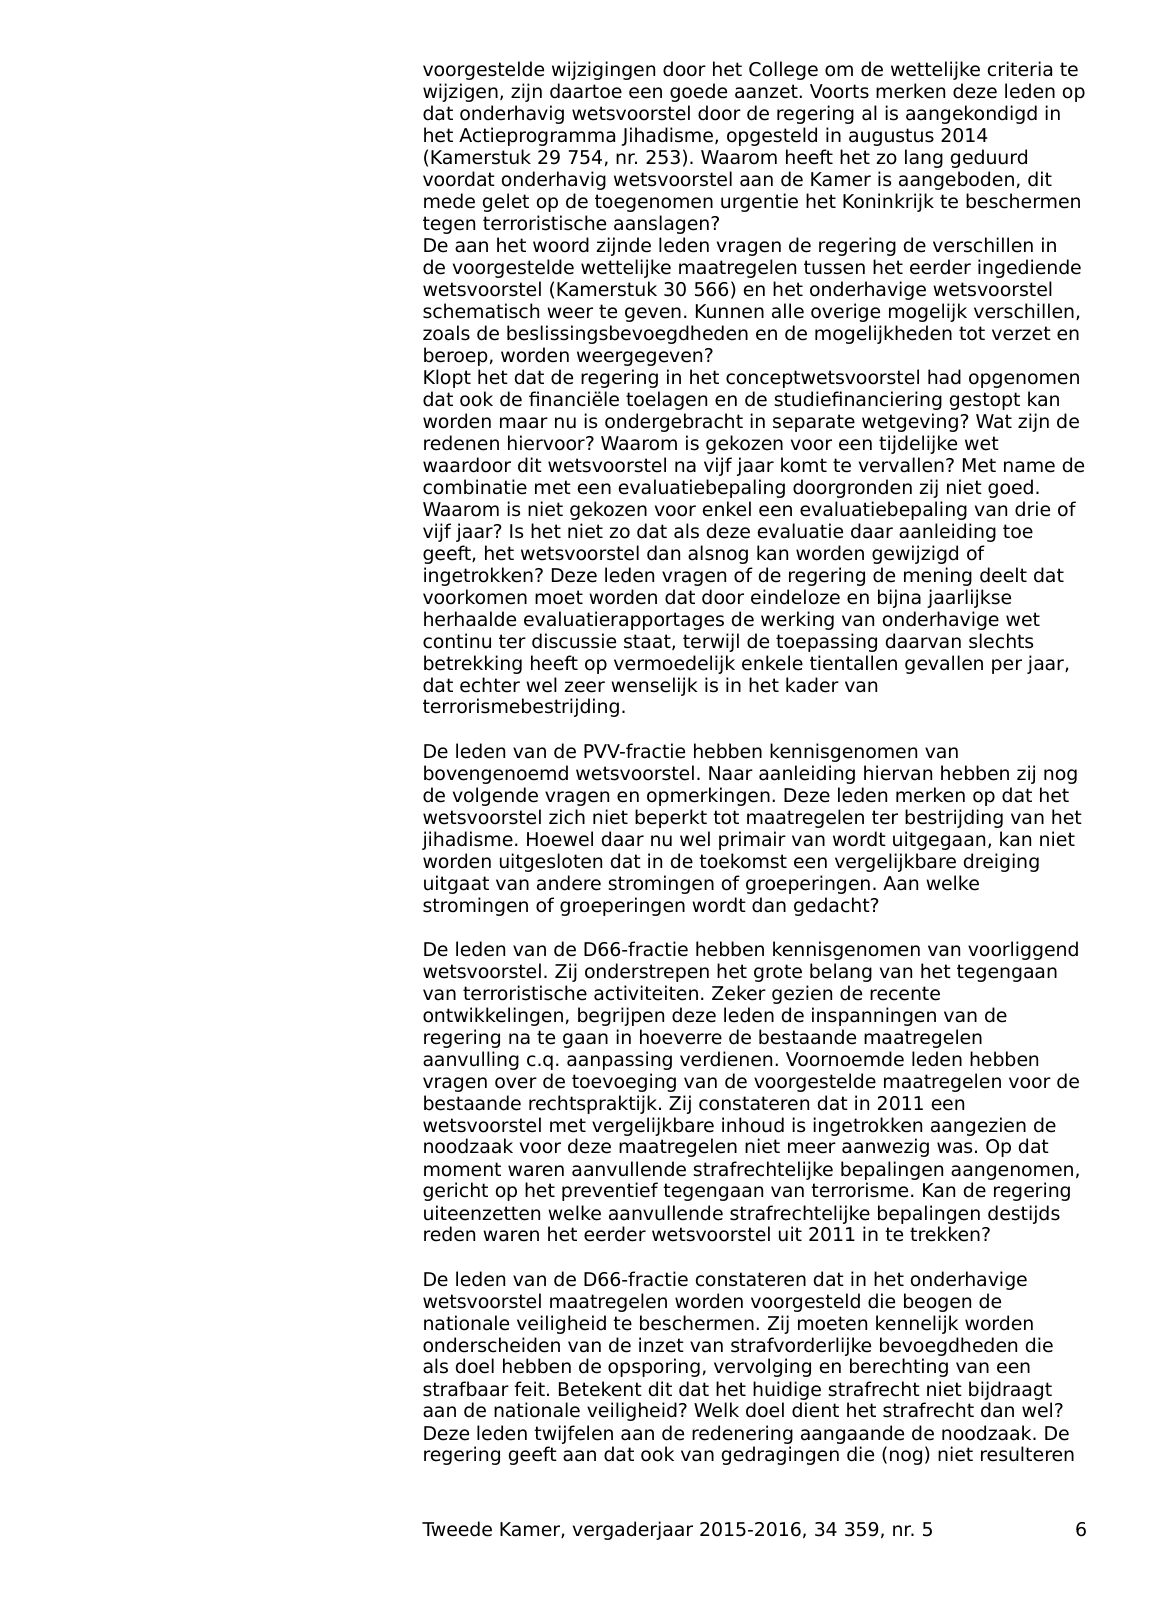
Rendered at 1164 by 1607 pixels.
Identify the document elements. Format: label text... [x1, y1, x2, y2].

text voorgestelde wijzigingen door het College om de wettelijke criteria te wijzigen, zijn daartoe een goede aanzet. Voorts merken deze leden op dat onderhavig wetsvoorstel door de regering al is aangekondigd in het Actieprogramma Jihadisme, opgesteld in augustus 2014 (Kamerstuk 29 754, nr. 253). Waarom heeft het zo lang geduurd voordat onderhavig wetsvoorstel aan de Kamer is aangeboden, dit mede gelet op de toegenomen urgentie het Koninkrijk te beschermen tegen terroristische aanslagen? [422, 59, 1087, 235]
text Klopt het dat de regering in het conceptwetsvoorstel had opgenomen dat ook de financiële toelagen en de studiefinanciering gestopt kan worden maar nu is ondergebracht in separate wetgeving? Wat zijn de redenen hiervoor? Waarom is gekozen voor een tijdelijke wet waardoor dit wetsvoorstel na vijf jaar komt te vervallen? Met name de combinatie met een evaluatiebepaling doorgronden zij niet goed. Waarom is niet gekozen voor enkel een evaluatiebepaling van drie of vijf jaar? Is het niet zo dat als deze evaluatie daar aanleiding toe geeft, het wetsvoorstel dan alsnog kan worden gewijzigd of ingetrokken? Deze leden vragen of de regering de mening deelt dat voorkomen moet worden dat door eindeloze en bijna jaarlijkse herhaalde evaluatierapportages de werking van onderhavige wet continu ter discussie staat, terwijl de toepassing daarvan slechts betrekking heeft op vermoedelijk enkele tientallen gevallen per jaar, dat echter wel zeer wenselijk is in het kader van terrorismebestrijding. [422, 367, 1087, 718]
text De leden van de PVV-fractie hebben kennisgenomen van bovengenoemd wetsvoorstel. Naar aanleiding hiervan hebben zij nog de volgende vragen en opmerkingen. Deze leden merken op dat het wetsvoorstel zich niet beperkt tot maatregelen ter bestrijding van het jihadisme. Hoewel daar nu wel primair van wordt uitgegaan, kan niet worden uitgesloten dat in de toekomst een vergelijkbare dreiging uitgaat van andere stromingen of groeperingen. Aan welke stromingen of groeperingen wordt dan gedacht? [422, 741, 1087, 916]
text De aan het woord zijnde leden vragen de regering de verschillen in de voorgestelde wettelijke maatregelen tussen het eerder ingediende wetsvoorstel (Kamerstuk 30 566) en het onderhavige wetsvoorstel schematisch weer te geven. Kunnen alle overige mogelijk verschillen, zoals de beslissingsbevoegdheden en de mogelijkheden tot verzet en beroep, worden weergegeven? [422, 235, 1087, 367]
text De leden van de D66-fractie hebben kennisgenomen van voorliggend wetsvoorstel. Zij onderstrepen het grote belang van het tegengaan van terroristische activiteiten. Zeker gezien de recente ontwikkelingen, begrijpen deze leden de inspanningen van de regering na te gaan in hoeverre de bestaande maatregelen aanvulling c.q. aanpassing verdienen. Voornoemde leden hebben vragen over de toevoeging van de voorgestelde maatregelen voor de bestaande rechtspraktijk. Zij constateren dat in 2011 een wetsvoorstel met vergelijkbare inhoud is ingetrokken aangezien de noodzaak voor deze maatregelen niet meer aanwezig was. Op dat moment waren aanvullende strafrechtelijke bepalingen aangenomen, gericht op het preventief tegengaan van terrorisme. Kan de regering uiteenzetten welke aanvullende strafrechtelijke bepalingen destijds reden waren het eerder wetsvoorstel uit 2011 in te trekken? [422, 939, 1087, 1246]
text De leden van de D66-fractie constateren dat in het onderhavige wetsvoorstel maatregelen worden voorgesteld die beogen de nationale veiligheid te beschermen. Zij moeten kennelijk worden onderscheiden van de inzet van strafvorderlijke bevoegdheden die als doel hebben de opsporing, vervolging en berechting van een strafbaar feit. Betekent dit dat het huidige strafrecht niet bijdraagt aan de nationale veiligheid? Welk doel dient het strafrecht dan wel? Deze leden twijfelen aan de redenering aangaande de noodzaak. De regering geeft aan dat ook van gedragingen die (nog) niet resulteren [422, 1268, 1087, 1466]
